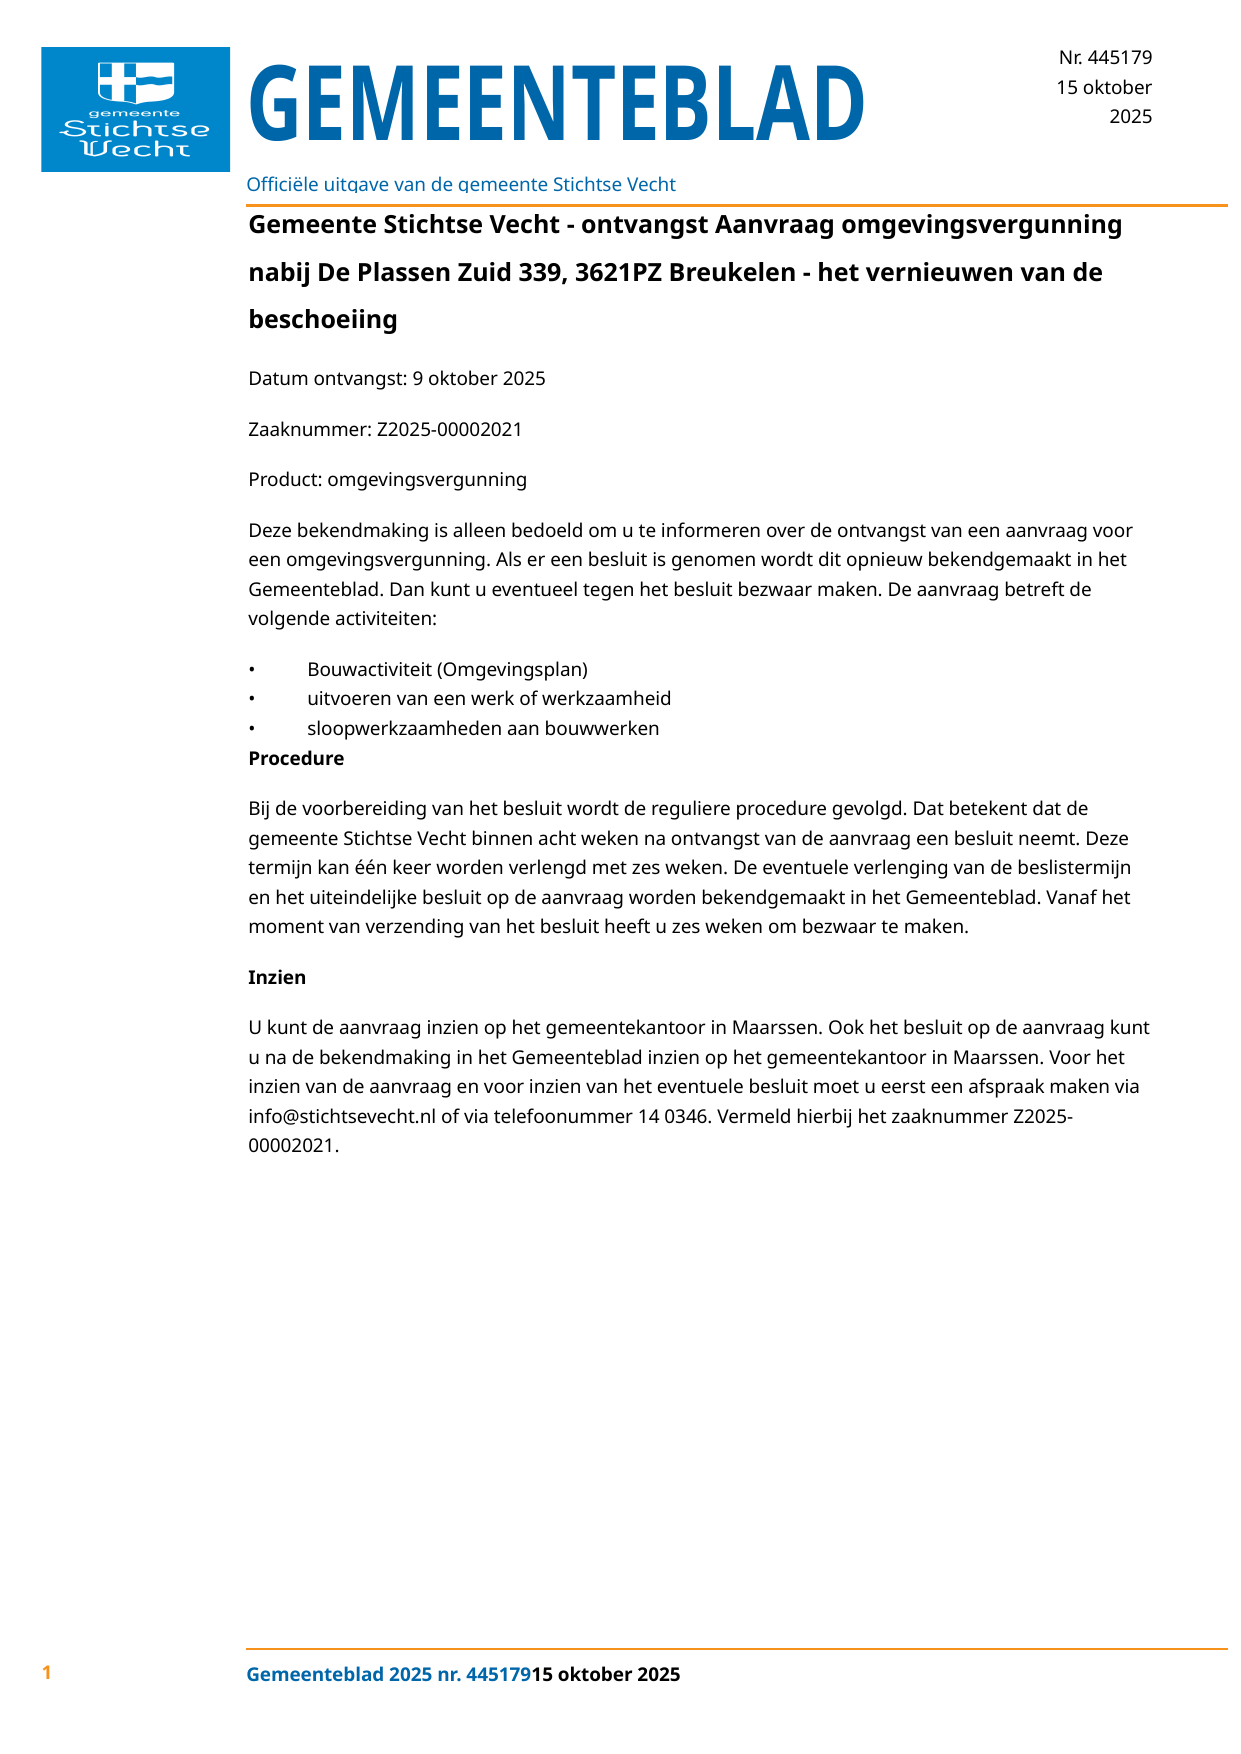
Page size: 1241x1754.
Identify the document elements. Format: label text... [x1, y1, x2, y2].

text Deze bekendmaking is alleen bedoeld om u te informeren over de ontvangst van een aanvraag voor een omgevingsvergunning. Als er een besluit is genomen wordt dit opnieuw bekendgemaakt in het Gemeenteblad. Dan kunt u eventueel tegen het besluit bezwaar maken. De aanvraag betreft de volgende activiteiten: [248, 517, 1152, 631]
text Datum ontvangst: 9 oktober 2025 [248, 366, 1152, 391]
text Inzien [248, 964, 1152, 989]
picture [137, 63, 174, 103]
list sloopwerkzaamheden aan bouwwerken [248, 715, 1152, 741]
text U kunt de aanvraag inzien op het gemeentekantoor in Maarssen. Ook het besluit op de aanvraag kunt u na de bekendmaking in het Gemeenteblad inzien op het gemeentekantoor in Maarssen. Voor het inzien van de aanvraag en voor inzien van het eventuele besluit moet u eerst een afspraak maken via info@stichtsevecht.nl of via telefoonummer 14 0346. Vermeld hierbij het zaaknummer Z2025-00002021. [248, 1014, 1152, 1158]
picture [99, 63, 135, 101]
text Product: omgevingsvergunning [248, 466, 1152, 492]
text Zaaknummer: Z2025-00002021 [248, 416, 1152, 442]
text Procedure [248, 745, 1152, 770]
text Gemeente Stichtse Vecht - ontvangst Aanvraag omgevingsvergunning nabij De Plassen Zuid 339, 3621PZ Breukelen - het vernieuwen van de beschoeiing [248, 207, 1152, 336]
text Bij de voorbereiding van het besluit wordt de reguliere procedure gevolgd. Dat betekent dat de gemeente Stichtse Vecht binnen acht weken na ontvangst van de aanvraag een besluit neemt. Deze termijn kan één keer worden verlengd met zes weken. De eventuele verlenging van de beslistermijn en het uiteindelijke besluit op de aanvraag worden bekendgemaakt in het Gemeenteblad. Vanaf het moment van verzending van het besluit heeft u zes weken om bezwaar te maken. [248, 795, 1152, 939]
list Bouwactiviteit (Omgevingsplan) [248, 656, 1152, 682]
list uitvoeren van een werk of werkzaamheid [248, 686, 1152, 711]
